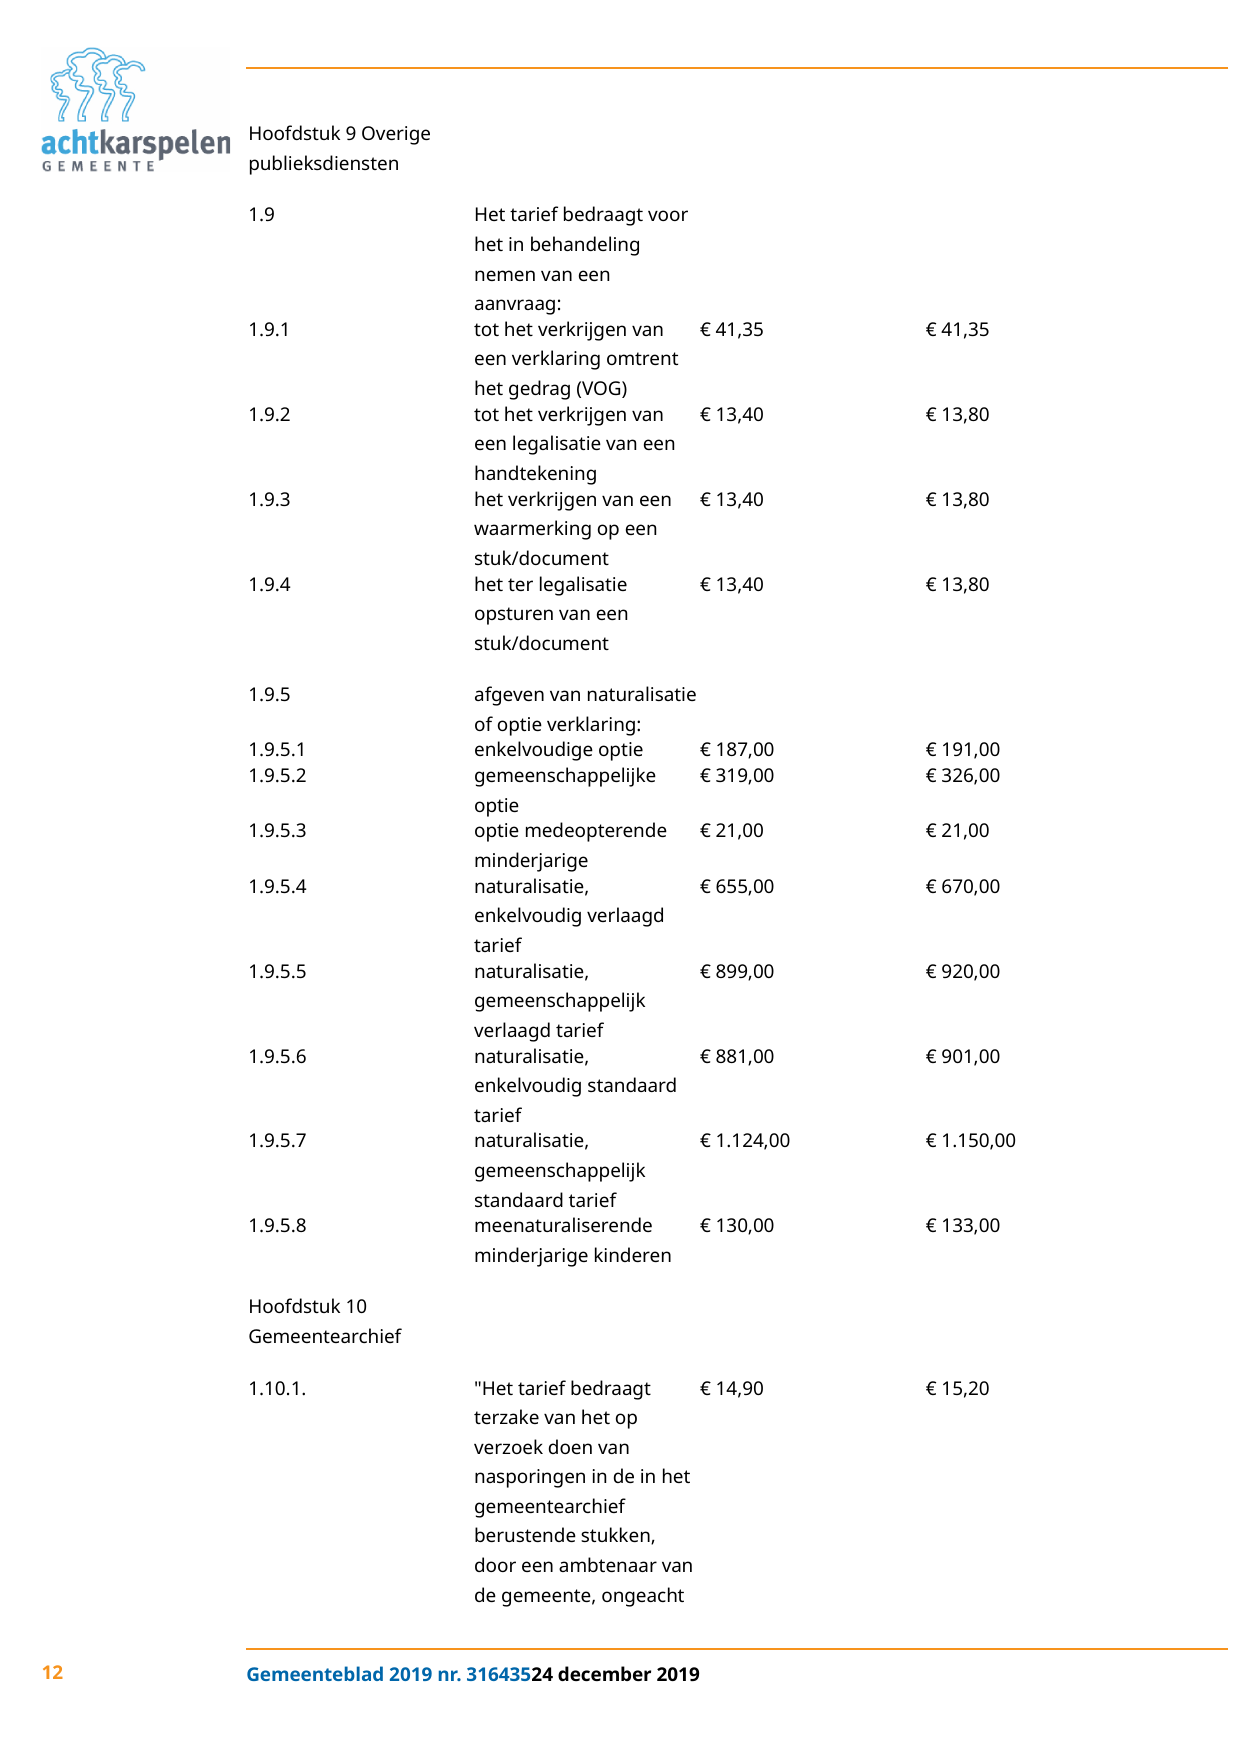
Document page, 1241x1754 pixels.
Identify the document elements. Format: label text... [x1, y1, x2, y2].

table_cell € 319,00 [700, 763, 926, 818]
table_cell € 901,00 [926, 1043, 1152, 1128]
table_cell 1.9.5.2 [248, 763, 474, 818]
table_cell [926, 681, 1152, 737]
table_cell 1.9.4 [248, 571, 474, 656]
table_cell 1.9.5.8 [248, 1213, 474, 1268]
table_cell € 881,00 [700, 1043, 926, 1128]
table_cell 1.9.5.7 [248, 1128, 474, 1213]
table_cell tot het verkrijgen van een verklaring omtrent het gedrag (VOG) [474, 316, 700, 401]
table_cell [248, 95, 474, 121]
table_cell [474, 656, 700, 681]
table_cell [926, 1349, 1152, 1375]
table_cell gemeenschappelijke optie [474, 763, 700, 818]
table_cell naturalisatie, enkelvoudig standaard tarief [474, 1043, 700, 1128]
table_cell € 13,80 [926, 571, 1152, 656]
table_cell 1.9.5.6 [248, 1043, 474, 1128]
table_cell 1.9.1 [248, 316, 474, 401]
table_cell € 191,00 [926, 737, 1152, 762]
table_cell [700, 681, 926, 737]
table_cell [474, 1268, 700, 1294]
table_cell € 13,80 [926, 486, 1152, 571]
table_cell € 326,00 [926, 763, 1152, 818]
table_cell € 13,40 [700, 571, 926, 656]
table_cell [474, 176, 700, 202]
picture [41, 47, 231, 172]
table_cell afgeven van naturalisatie of optie verklaring: [474, 681, 700, 737]
table_cell [700, 95, 926, 121]
table_cell € 187,00 [700, 737, 926, 762]
table_cell [700, 1268, 926, 1294]
table_cell 1.9.5 [248, 681, 474, 737]
table_cell [926, 1294, 1152, 1349]
table_cell € 133,00 [926, 1213, 1152, 1268]
table_cell [926, 202, 1152, 316]
table_cell € 13,40 [700, 486, 926, 571]
table_cell 1.9.5.3 [248, 818, 474, 873]
table_cell € 21,00 [700, 818, 926, 873]
table_cell € 15,20 [926, 1375, 1152, 1607]
table_cell € 1.124,00 [700, 1128, 926, 1213]
table_cell [926, 95, 1152, 121]
table_cell € 14,90 [700, 1375, 926, 1607]
table_cell € 130,00 [700, 1213, 926, 1268]
table_cell € 13,80 [926, 401, 1152, 486]
table_cell het verkrijgen van een waarmerking op een stuk/document [474, 486, 700, 571]
table_cell [926, 176, 1152, 202]
table_cell [700, 1294, 926, 1349]
table_cell [474, 121, 700, 176]
table_cell enkelvoudige optie [474, 737, 700, 762]
table_cell € 1.150,00 [926, 1128, 1152, 1213]
table_cell 1.9 [248, 202, 474, 316]
table_cell Hoofdstuk 9 Overige publieksdiensten [248, 121, 474, 176]
table_cell € 21,00 [926, 818, 1152, 873]
table_cell [248, 1349, 474, 1375]
table_cell [700, 656, 926, 681]
table_cell € 41,35 [926, 316, 1152, 401]
table_cell [926, 1268, 1152, 1294]
table_cell € 655,00 [700, 873, 926, 958]
table_cell Het tarief bedraagt voor het in behandeling nemen van een aanvraag: [474, 202, 700, 316]
table_cell [248, 656, 474, 681]
table_cell € 899,00 [700, 958, 926, 1043]
table_cell 1.9.5.4 [248, 873, 474, 958]
table_cell [248, 176, 474, 202]
table_cell 1.9.5.1 [248, 737, 474, 762]
table_cell [700, 176, 926, 202]
table_cell [474, 1349, 700, 1375]
table_cell "Het tarief bedraagt terzake van het op verzoek doen van nasporingen in de in het gemeentearchief berustende stukken, door een ambtenaar van de gemeente, ongeacht [474, 1375, 700, 1607]
table_cell meenaturaliserende minderjarige kinderen [474, 1213, 700, 1268]
table_cell [926, 656, 1152, 681]
table_cell naturalisatie, enkelvoudig verlaagd tarief [474, 873, 700, 958]
table_cell [700, 121, 926, 176]
table_cell 1.10.1. [248, 1375, 474, 1607]
table_cell € 41,35 [700, 316, 926, 401]
table_cell € 670,00 [926, 873, 1152, 958]
table_cell [700, 1349, 926, 1375]
table_cell [248, 1268, 474, 1294]
table_cell 1.9.2 [248, 401, 474, 486]
table_cell naturalisatie, gemeenschappelijk verlaagd tarief [474, 958, 700, 1043]
table_cell [474, 95, 700, 121]
table_cell tot het verkrijgen van een legalisatie van een handtekening [474, 401, 700, 486]
table_cell 1.9.5.5 [248, 958, 474, 1043]
table_cell optie medeopterende minderjarige [474, 818, 700, 873]
table_cell naturalisatie, gemeenschappelijk standaard tarief [474, 1128, 700, 1213]
table_cell [474, 1294, 700, 1349]
table_cell het ter legalisatie opsturen van een stuk/document [474, 571, 700, 656]
table_cell [926, 121, 1152, 176]
table_cell [700, 202, 926, 316]
table_cell € 13,40 [700, 401, 926, 486]
table_cell 1.9.3 [248, 486, 474, 571]
table_cell Hoofdstuk 10 Gemeentearchief [248, 1294, 474, 1349]
table_cell € 920,00 [926, 958, 1152, 1043]
